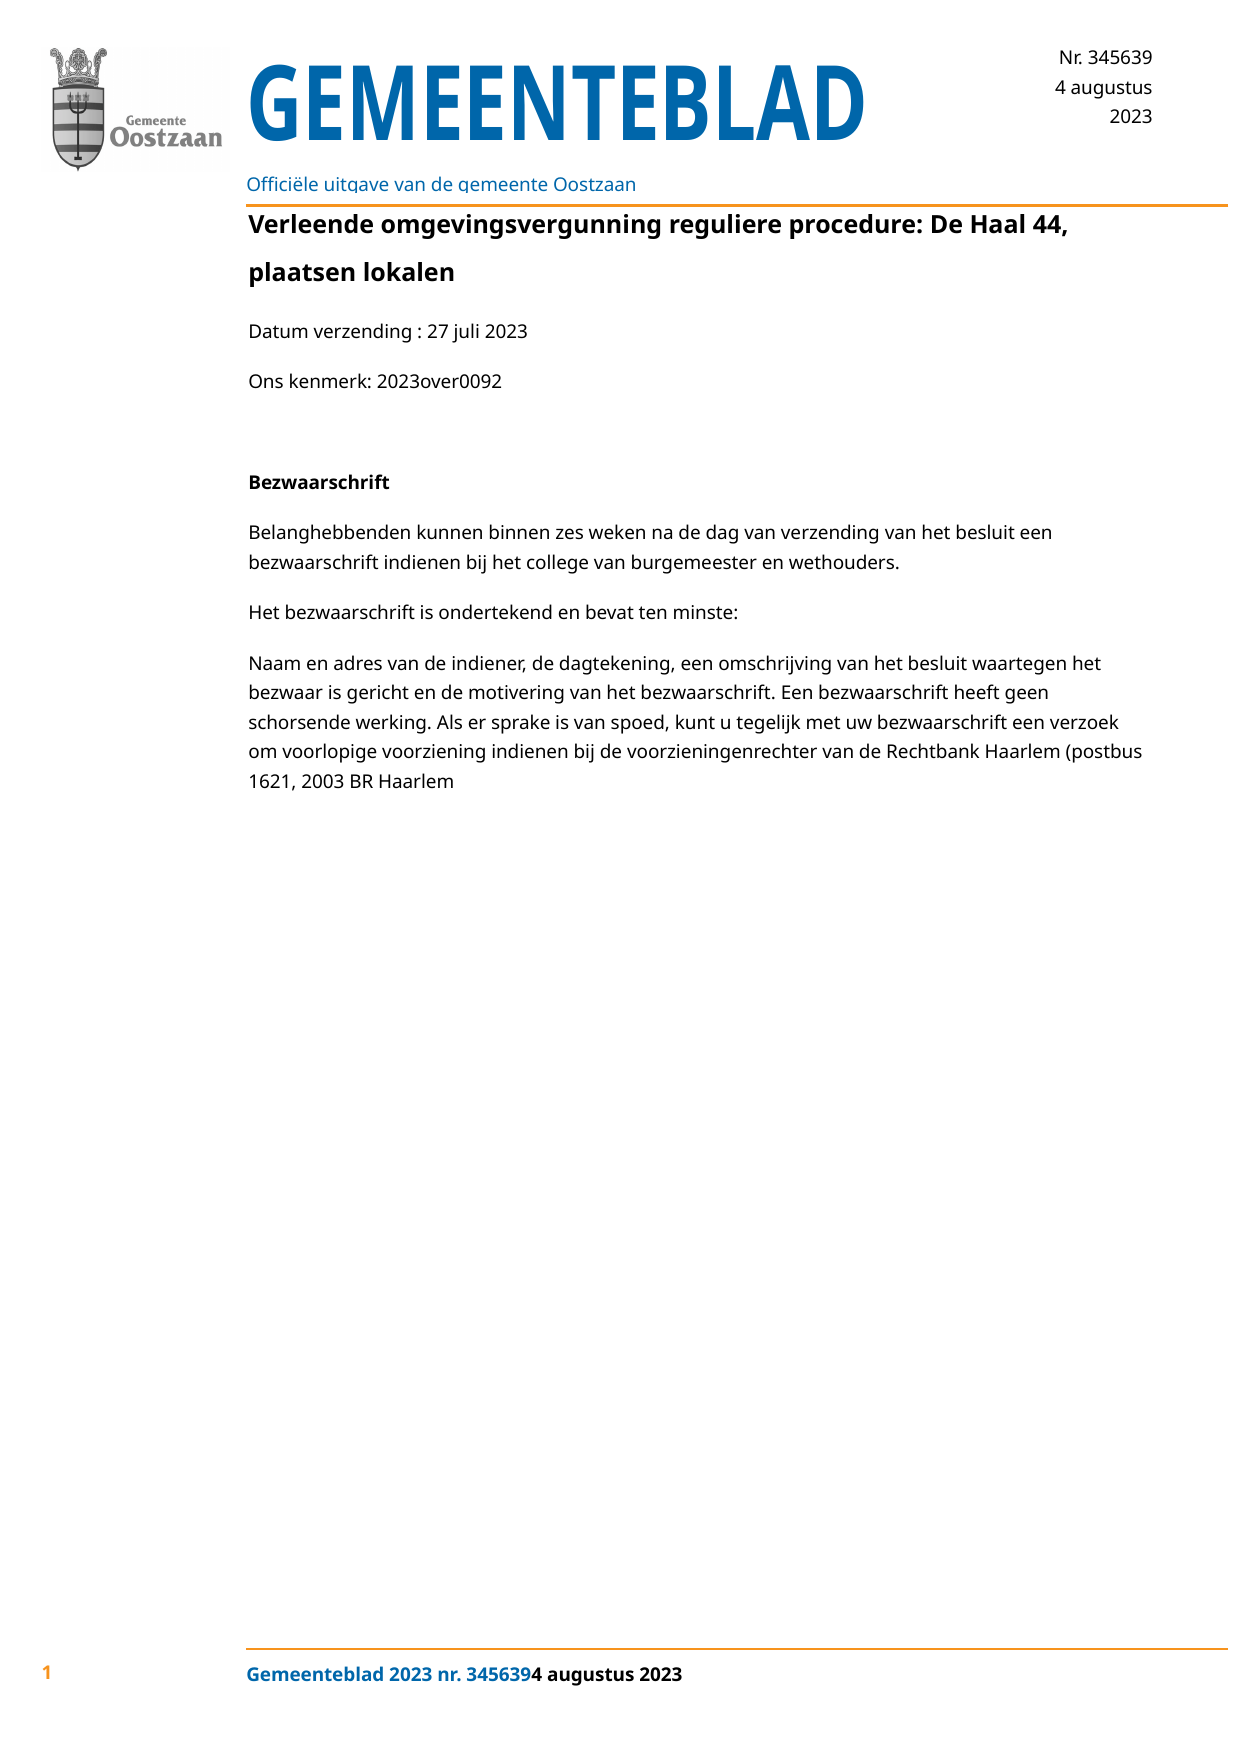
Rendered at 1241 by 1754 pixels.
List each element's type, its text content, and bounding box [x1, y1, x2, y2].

picture [41, 47, 231, 172]
text Bezwaarschrift [248, 469, 1152, 495]
text Het bezwaarschrift is ondertekend en bevat ten minste: [248, 599, 1152, 625]
text Naam en adres van de indiener, de dagtekening, een omschrijving van het besluit waartegen het bezwaar is gericht en de motivering van het bezwaarschrift. Een bezwaarschrift heeft geen schorsende werking. Als er sprake is van spoed, kunt u tegelijk met uw bezwaarschrift een verzoek om voorlopige voorziening indienen bij de voorzieningenrechter van de Rechtbank Haarlem (postbus 1621, 2003 BR Haarlem [248, 650, 1152, 794]
text Datum verzending : 27 juli 2023 [248, 318, 1152, 344]
text Verleende omgevingsvergunning reguliere procedure: De Haal 44, plaatsen lokalen [248, 207, 1152, 288]
text Belanghebbenden kunnen binnen zes weken na de dag van verzending van het besluit een bezwaarschrift indienen bij het college van burgemeester en wethouders. [248, 519, 1152, 575]
text Ons kenmerk: 2023over0092 [248, 368, 1152, 394]
